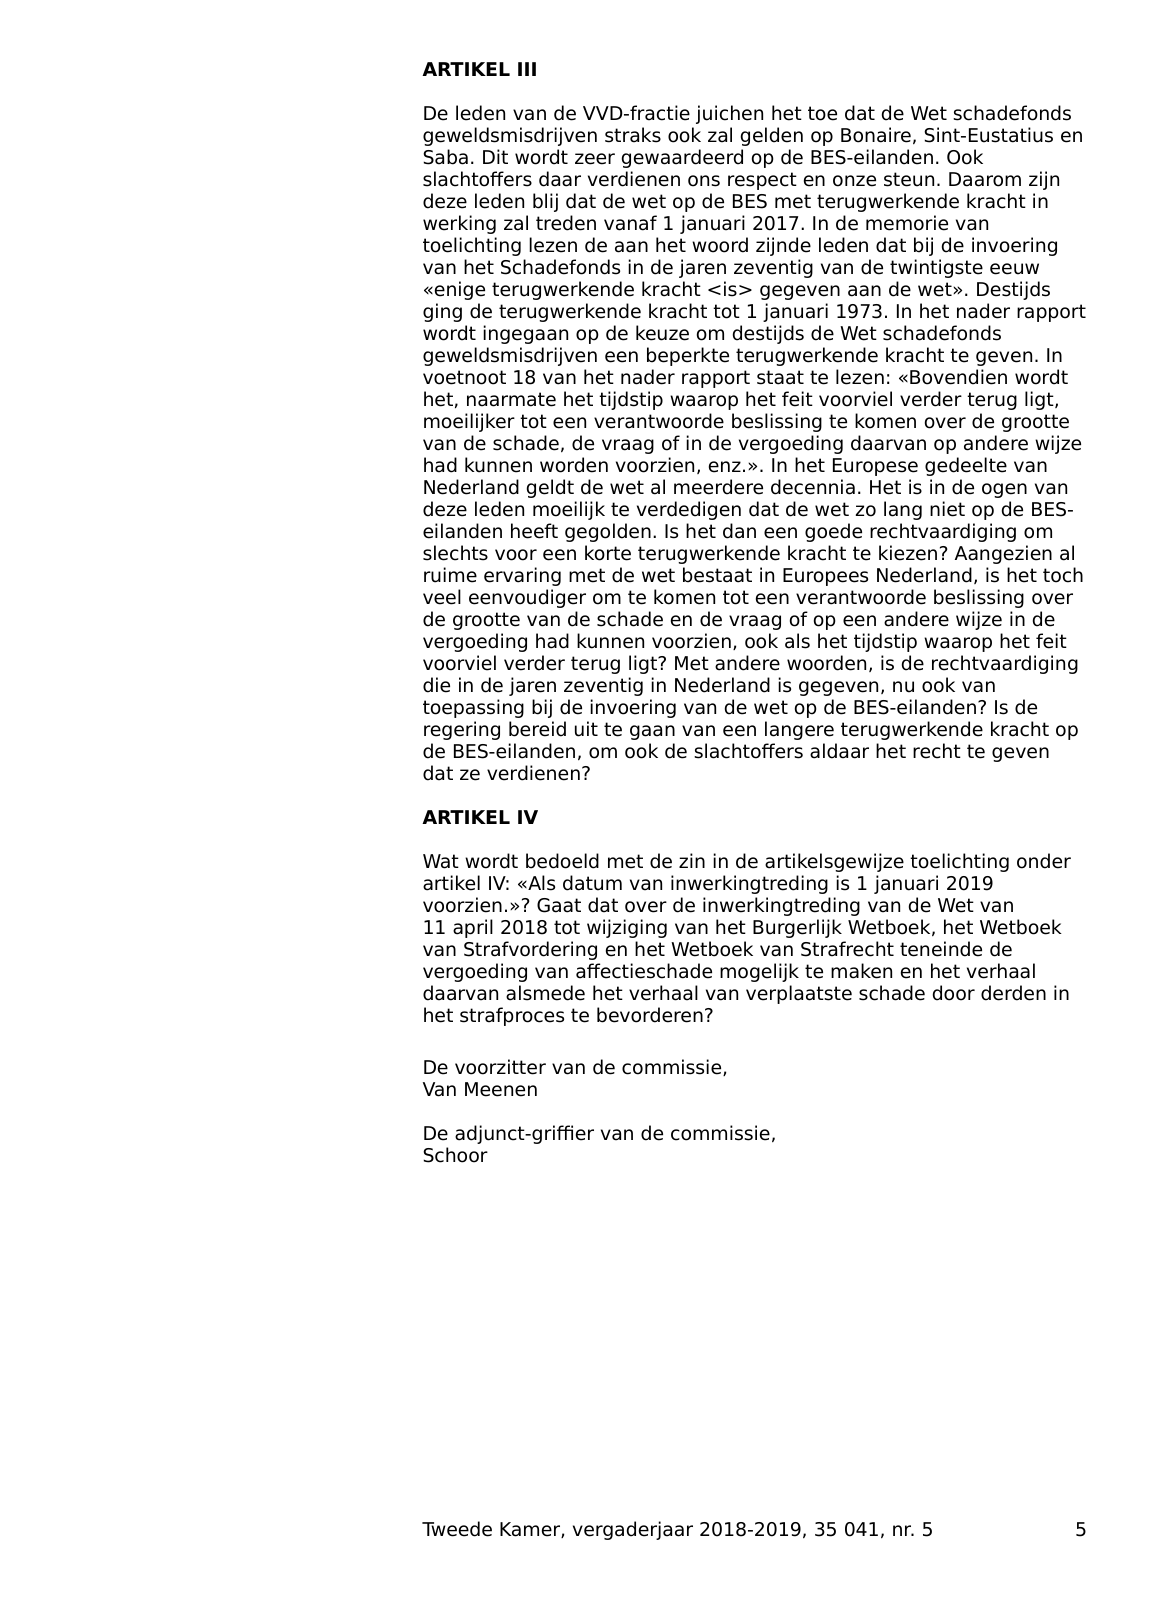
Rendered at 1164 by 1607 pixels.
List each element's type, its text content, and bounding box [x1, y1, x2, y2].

text De adjunct-griffier van de commissie, Schoor [422, 1123, 1087, 1167]
text De voorzitter van de commissie, Van Meenen [422, 1057, 1087, 1101]
text De leden van de VVD-fractie juichen het toe dat de Wet schadefonds geweldsmisdrijven straks ook zal gelden op Bonaire, Sint-Eustatius en Saba. Dit wordt zeer gewaardeerd op de BES-eilanden. Ook slachtoffers daar verdienen ons respect en onze steun. Daarom zijn deze leden blij dat de wet op de BES met terugwerkende kracht in werking zal treden vanaf 1 januari 2017. In de memorie van toelichting lezen de aan het woord zijnde leden dat bij de invoering van het Schadefonds in de jaren zeventig van de twintigste eeuw «enige terugwerkende kracht <is> gegeven aan de wet». Destijds ging de terugwerkende kracht tot 1 januari 1973. In het nader rapport wordt ingegaan op de keuze om destijds de Wet schadefonds geweldsmisdrijven een beperkte terugwerkende kracht te geven. In voetnoot 18 van het nader rapport staat te lezen: «Bovendien wordt het, naarmate het tijdstip waarop het feit voorviel verder terug ligt, moeilijker tot een verantwoorde beslissing te komen over de grootte van de schade, de vraag of in de vergoeding daarvan op andere wijze had kunnen worden voorzien, enz.». In het Europese gedeelte van Nederland geldt de wet al meerdere decennia. Het is in de ogen van deze leden moeilijk te verdedigen dat de wet zo lang niet op de BES-eilanden heeft gegolden. Is het dan een goede rechtvaardiging om slechts voor een korte terugwerkende kracht te kiezen? Aangezien al ruime ervaring met de wet bestaat in Europees Nederland, is het toch veel eenvoudiger om te komen tot een verantwoorde beslissing over de grootte van de schade en de vraag of op een andere wijze in de vergoeding had kunnen voorzien, ook als het tijdstip waarop het feit voorviel verder terug ligt? Met andere woorden, is de rechtvaardiging die in de jaren zeventig in Nederland is gegeven, nu ook van toepassing bij de invoering van de wet op de BES-eilanden? Is de regering bereid uit te gaan van een langere terugwerkende kracht op de BES-eilanden, om ook de slachtoffers aldaar het recht te geven dat ze verdienen? [422, 103, 1087, 784]
subtitle ARTIKEL III [422, 59, 1087, 81]
text Wat wordt bedoeld met de zin in de artikelsgewijze toelichting onder artikel IV: «Als datum van inwerkingtreding is 1 januari 2019 voorzien.»? Gaat dat over de inwerkingtreding van de Wet van 11 april 2018 tot wijziging van het Burgerlijk Wetboek, het Wetboek van Strafvordering en het Wetboek van Strafrecht teneinde de vergoeding van affectieschade mogelijk te maken en het verhaal daarvan alsmede het verhaal van verplaatste schade door derden in het strafproces te bevorderen? [422, 851, 1087, 1027]
subtitle ARTIKEL IV [422, 807, 1087, 829]
